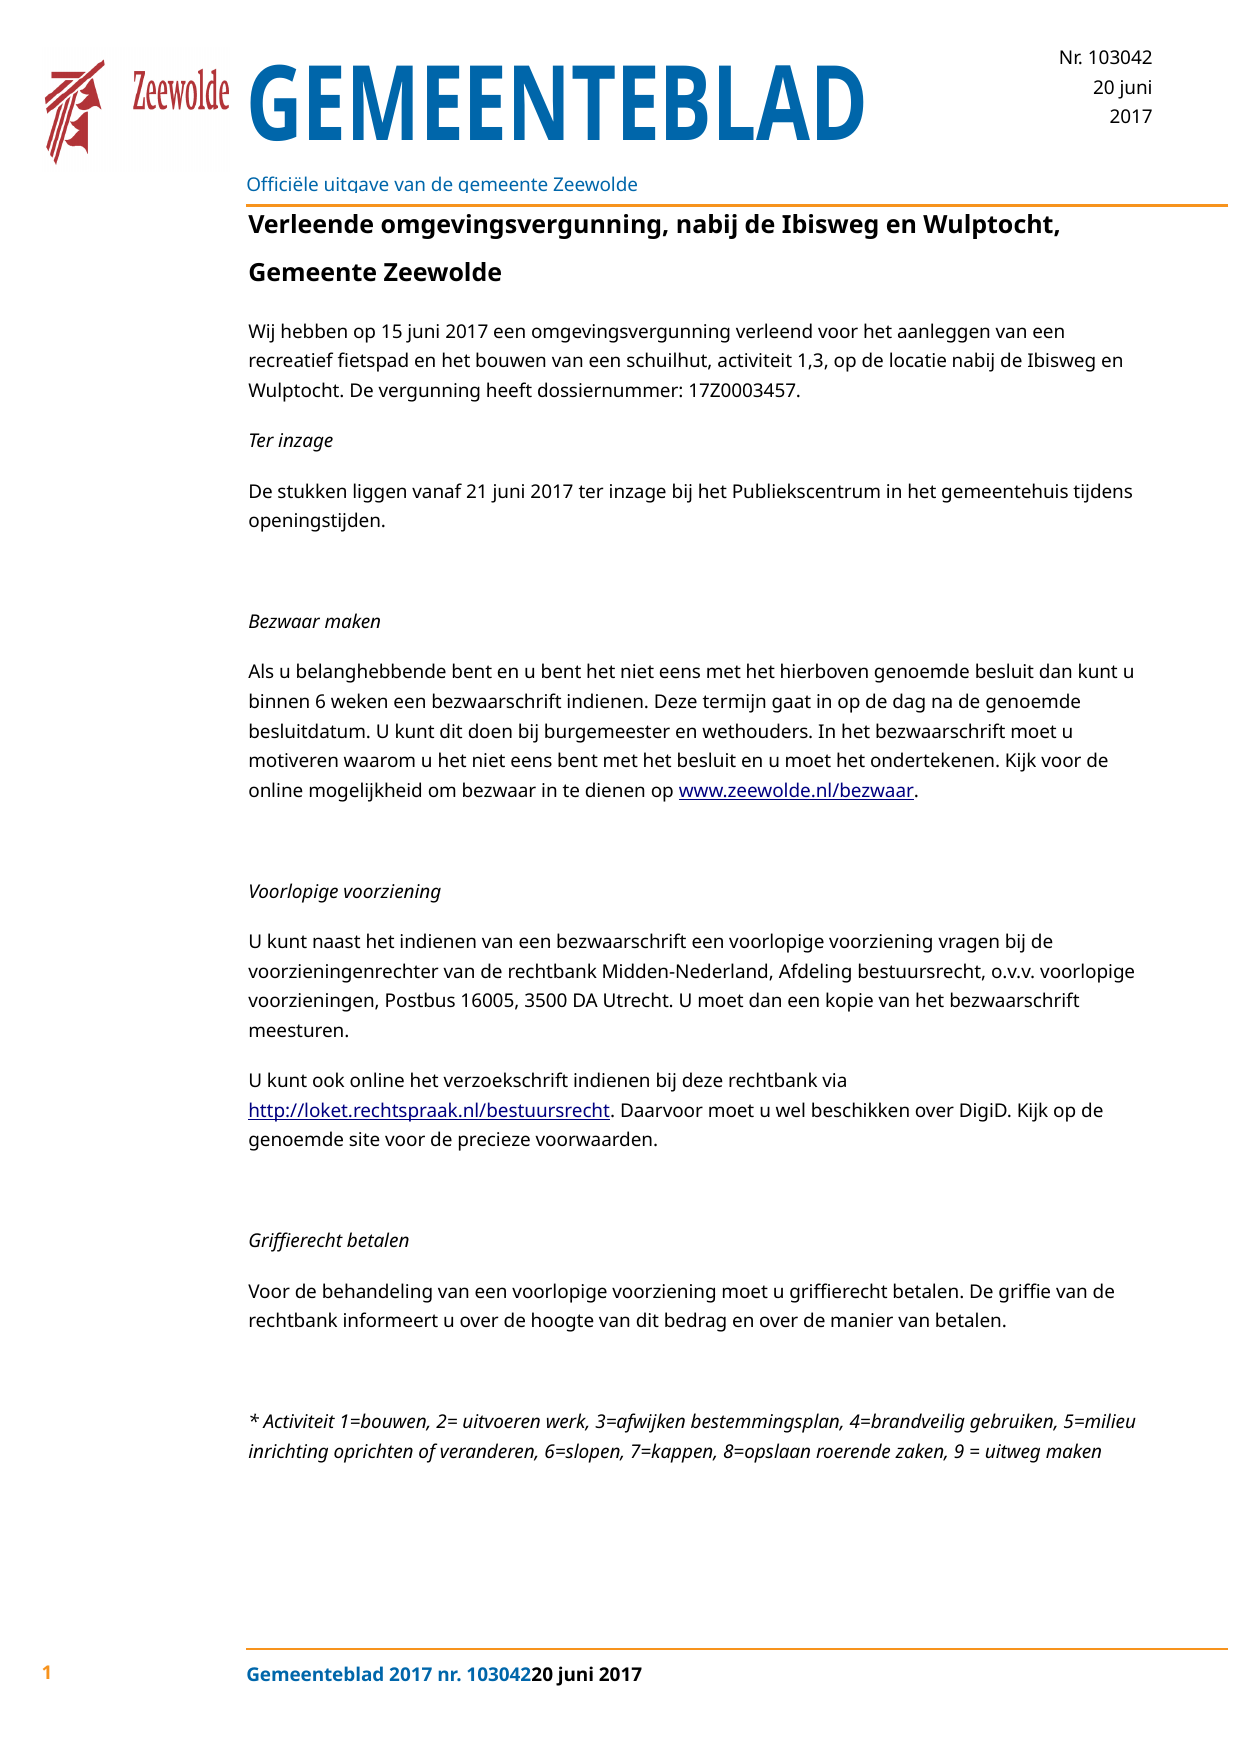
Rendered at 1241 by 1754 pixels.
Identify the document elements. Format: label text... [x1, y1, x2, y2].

text Griffierecht betalen [248, 1227, 1152, 1253]
text * Activiteit 1=bouwen, 2= uitvoeren werk, 3=afwijken bestemmingsplan, 4=brandveilig gebruiken, 5=milieu inrichting oprichten of veranderen, 6=slopen, 7=kappen, 8=opslaan roerende zaken, 9 = uitweg maken [248, 1408, 1152, 1464]
text U kunt ook online het verzoekschrift indienen bij deze rechtbank via http://loket.rechtspraak.nl/bestuursrecht. Daarvoor moet u wel beschikken over DigiD. Kijk op de genoemde site voor de precieze voorwaarden. [248, 1067, 1152, 1152]
picture [41, 47, 231, 172]
text Ter inzage [248, 427, 1152, 453]
text U kunt naast het indienen van een bezwaarschrift een voorlopige voorziening vragen bij de voorzieningenrechter van de rechtbank Midden-Nederland, Afdeling bestuursrecht, o.v.v. voorlopige voorzieningen, Postbus 16005, 3500 DA Utrecht. U moet dan een kopie van het bezwaarschrift meesturen. [248, 928, 1152, 1043]
text Verleende omgevingsvergunning, nabij de Ibisweg en Wulptocht, Gemeente Zeewolde [248, 207, 1152, 288]
text Als u belanghebbende bent en u bent het niet eens met het hierboven genoemde besluit dan kunt u binnen 6 weken een bezwaarschrift indienen. Deze termijn gaat in op de dag na de genoemde besluitdatum. U kunt dit doen bij burgemeester en wethouders. In het bezwaarschrift moet u motiveren waarom u het niet eens bent met het besluit en u moet het ondertekenen. Kijk voor de online mogelijkheid om bezwaar in te dienen op www.zeewolde.nl/bezwaar. [248, 659, 1152, 803]
text Bezwaar maken [248, 608, 1152, 634]
text Voorlopige voorziening [248, 878, 1152, 904]
text Voor de behandeling van een voorlopige voorziening moet u griffierecht betalen. De griffie van de rechtbank informeert u over de hoogte van dit bedrag en over de manier van betalen. [248, 1278, 1152, 1333]
text Wij hebben op 15 juni 2017 een omgevingsvergunning verleend voor het aanleggen van een recreatief fietspad en het bouwen van een schuilhut, activiteit 1,3, op de locatie nabij de Ibisweg en Wulptocht. De vergunning heeft dossiernummer: 17Z0003457. [248, 318, 1152, 403]
text De stukken liggen vanaf 21 juni 2017 ter inzage bij het Publiekscentrum in het gemeentehuis tijdens openingstijden. [248, 478, 1152, 533]
